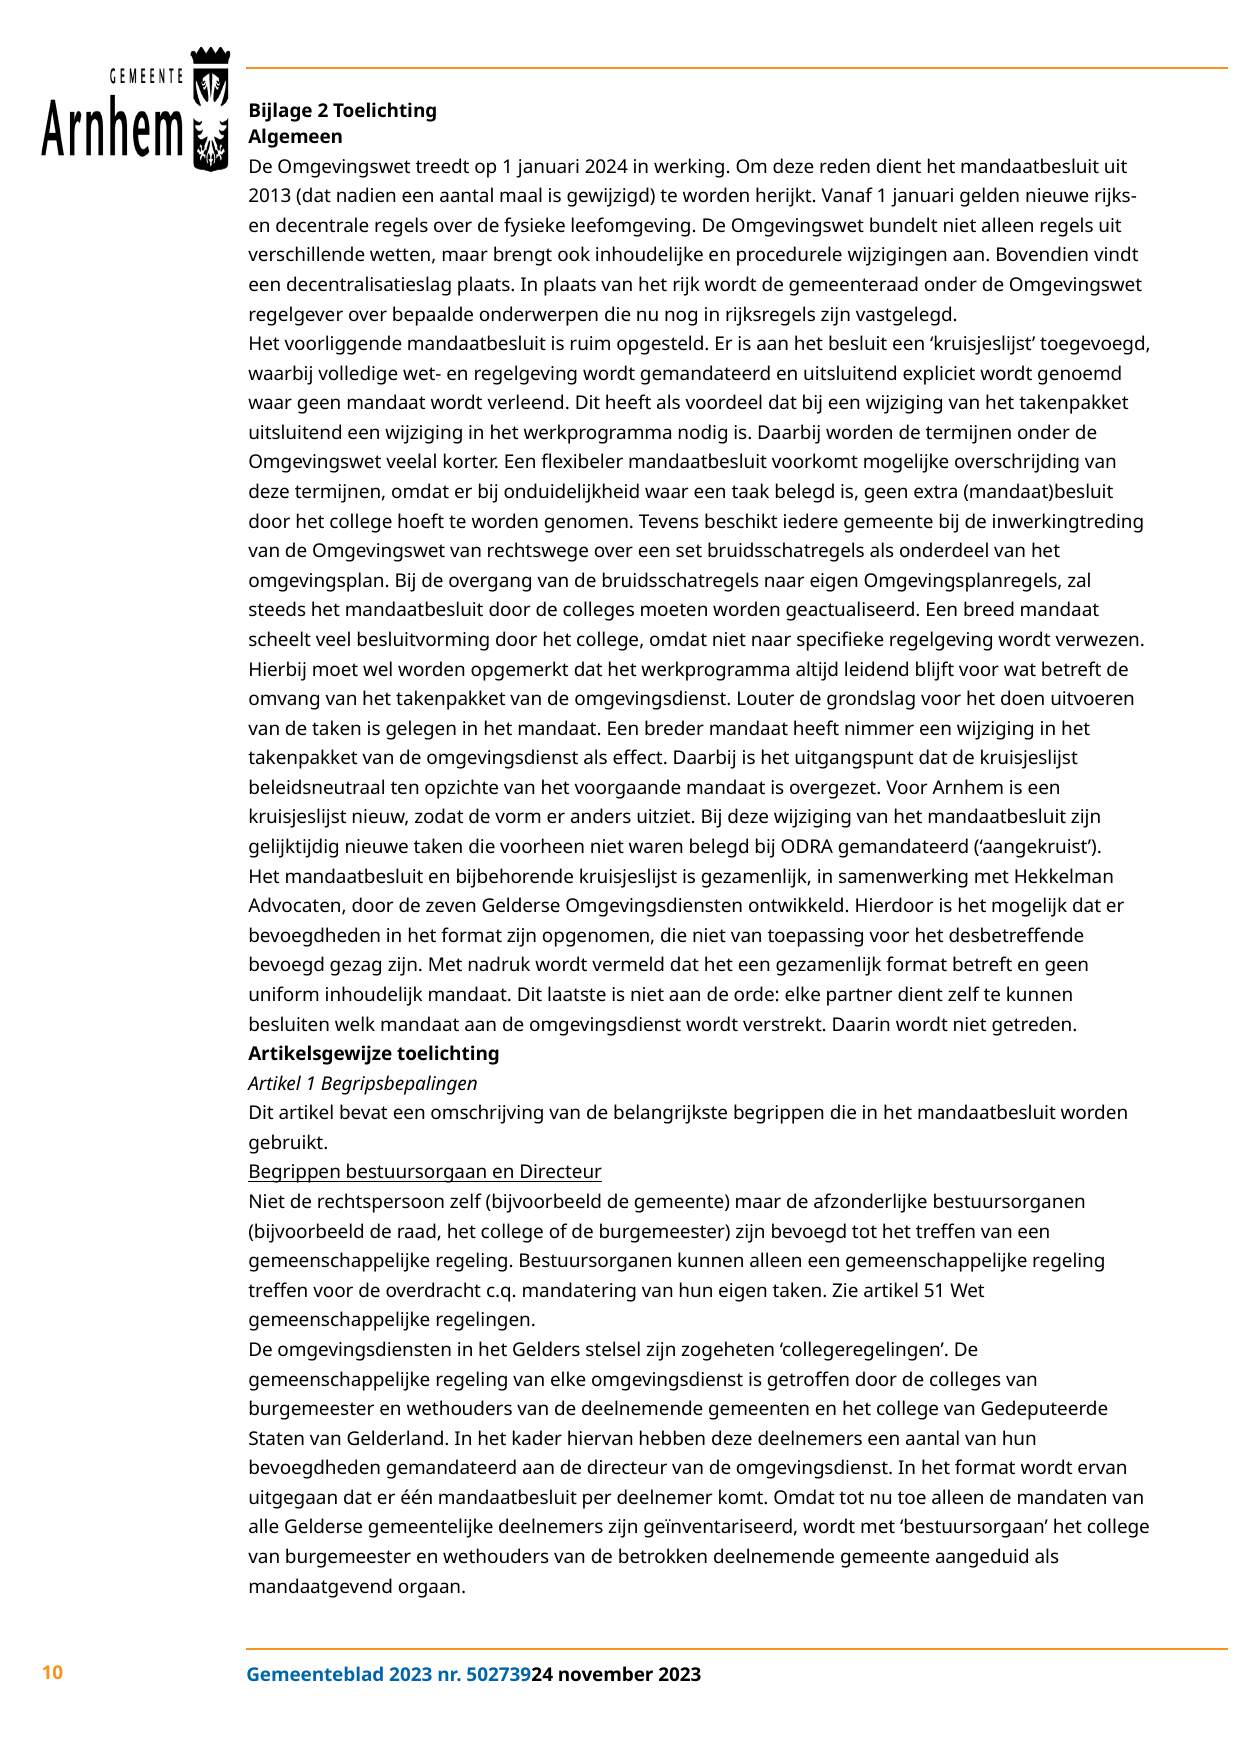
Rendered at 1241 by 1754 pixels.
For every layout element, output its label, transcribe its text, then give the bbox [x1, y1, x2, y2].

text Het mandaatbesluit en bijbehorende kruisjeslijst is gezamenlijk, in samenwerking met Hekkelman Advocaten, door de zeven Gelderse Omgevingsdiensten ontwikkeld. Hierdoor is het mogelijk dat er bevoegdheden in het format zijn opgenomen, die niet van toepassing voor het desbetreffende bevoegd gezag zijn. Met nadruk wordt vermeld dat het een gezamenlijk format betreft en geen uniform inhoudelijk mandaat. Dit laatste is niet aan de orde: elke partner dient zelf te kunnen besluiten welk mandaat aan de omgevingsdienst wordt verstrekt. Daarin wordt niet getreden. [248, 863, 1152, 1037]
text Artikel 1 Begripsbepalingen [248, 1070, 1152, 1096]
text De Omgevingswet treedt op 1 januari 2024 in werking. Om deze reden dient het mandaatbesluit uit 2013 (dat nadien een aantal maal is gewijzigd) te worden herijkt. Vanaf 1 januari gelden nieuwe rijks- en decentrale regels over de fysieke leefomgeving. De Omgevingswet bundelt niet alleen regels uit verschillende wetten, maar brengt ook inhoudelijke en procedurele wijzigingen aan. Bovendien vindt een decentralisatieslag plaats. In plaats van het rijk wordt de gemeenteraad onder de Omgevingswet regelgever over bepaalde onderwerpen die nu nog in rijksregels zijn vastgelegd. [248, 153, 1152, 327]
text Artikelsgewijze toelichting [248, 1040, 1152, 1066]
text De omgevingsdiensten in het Gelders stelsel zijn zogeheten ‘collegeregelingen’. De gemeenschappelijke regeling van elke omgevingsdienst is getroffen door de colleges van burgemeester en wethouders van de deelnemende gemeenten en het college van Gedeputeerde Staten van Gelderland. In het kader hiervan hebben deze deelnemers een aantal van hun bevoegdheden gemandateerd aan de directeur van de omgevingsdienst. In het format wordt ervan uitgegaan dat er één mandaatbesluit per deelnemer komt. Omdat tot nu toe alleen de mandaten van alle Gelderse gemeentelijke deelnemers zijn geïnventariseerd, wordt met ‘bestuursorgaan’ het college van burgemeester en wethouders van de betrokken deelnemende gemeente aangeduid als mandaatgevend orgaan. [248, 1336, 1152, 1599]
text Dit artikel bevat een omschrijving van de belangrijkste begrippen die in het mandaatbesluit worden gebruikt. [248, 1099, 1152, 1155]
text Begrippen bestuursorgaan en Directeur [248, 1159, 1152, 1184]
text Niet de rechtspersoon zelf (bijvoorbeeld de gemeente) maar de afzonderlijke bestuursorganen (bijvoorbeeld de raad, het college of de burgemeester) zijn bevoegd tot het treffen van een gemeenschappelijke regeling. Bestuursorganen kunnen alleen een gemeenschappelijke regeling treffen voor de overdracht c.q. mandatering van hun eigen taken. Zie artikel 51 Wet gemeenschappelijke regelingen. [248, 1188, 1152, 1332]
text Hierbij moet wel worden opgemerkt dat het werkprogramma altijd leidend blijft voor wat betreft de omvang van het takenpakket van de omgevingsdienst. Louter de grondslag voor het doen uitvoeren van de taken is gelegen in het mandaat. Een breder mandaat heeft nimmer een wijziging in het takenpakket van de omgevingsdienst als effect. Daarbij is het uitgangspunt dat de kruisjeslijst beleidsneutraal ten opzichte van het voorgaande mandaat is overgezet. Voor Arnhem is een kruisjeslijst nieuw, zodat de vorm er anders uitziet. Bij deze wijziging van het mandaatbesluit zijn gelijktijdig nieuwe taken die voorheen niet waren belegd bij ODRA gemandateerd (‘aangekruist’). [248, 656, 1152, 859]
text Het voorliggende mandaatbesluit is ruim opgesteld. Er is aan het besluit een ‘kruisjeslijst’ toegevoegd, waarbij volledige wet- en regelgeving wordt gemandateerd en uitsluitend expliciet wordt genoemd waar geen mandaat wordt verleend. Dit heeft als voordeel dat bij een wijziging van het takenpakket uitsluitend een wijziging in het werkprogramma nodig is. Daarbij worden de termijnen onder de Omgevingswet veelal korter. Een flexibeler mandaatbesluit voorkomt mogelijke overschrijding van deze termijnen, omdat er bij onduidelijkheid waar een taak belegd is, geen extra (mandaat)besluit door het college hoeft te worden genomen. Tevens beschikt iedere gemeente bij de inwerkingtreding van de Omgevingswet van rechtswege over een set bruidsschatregels als onderdeel van het omgevingsplan. Bij de overgang van de bruidsschatregels naar eigen Omgevingsplanregels, zal steeds het mandaatbesluit door de colleges moeten worden geactualiseerd. Een breed mandaat scheelt veel besluitvorming door het college, omdat niet naar specifieke regelgeving wordt verwezen. [248, 330, 1152, 652]
text Bijlage 2 Toelichting [248, 95, 1152, 123]
picture [41, 47, 231, 172]
text Algemeen [248, 123, 1152, 149]
